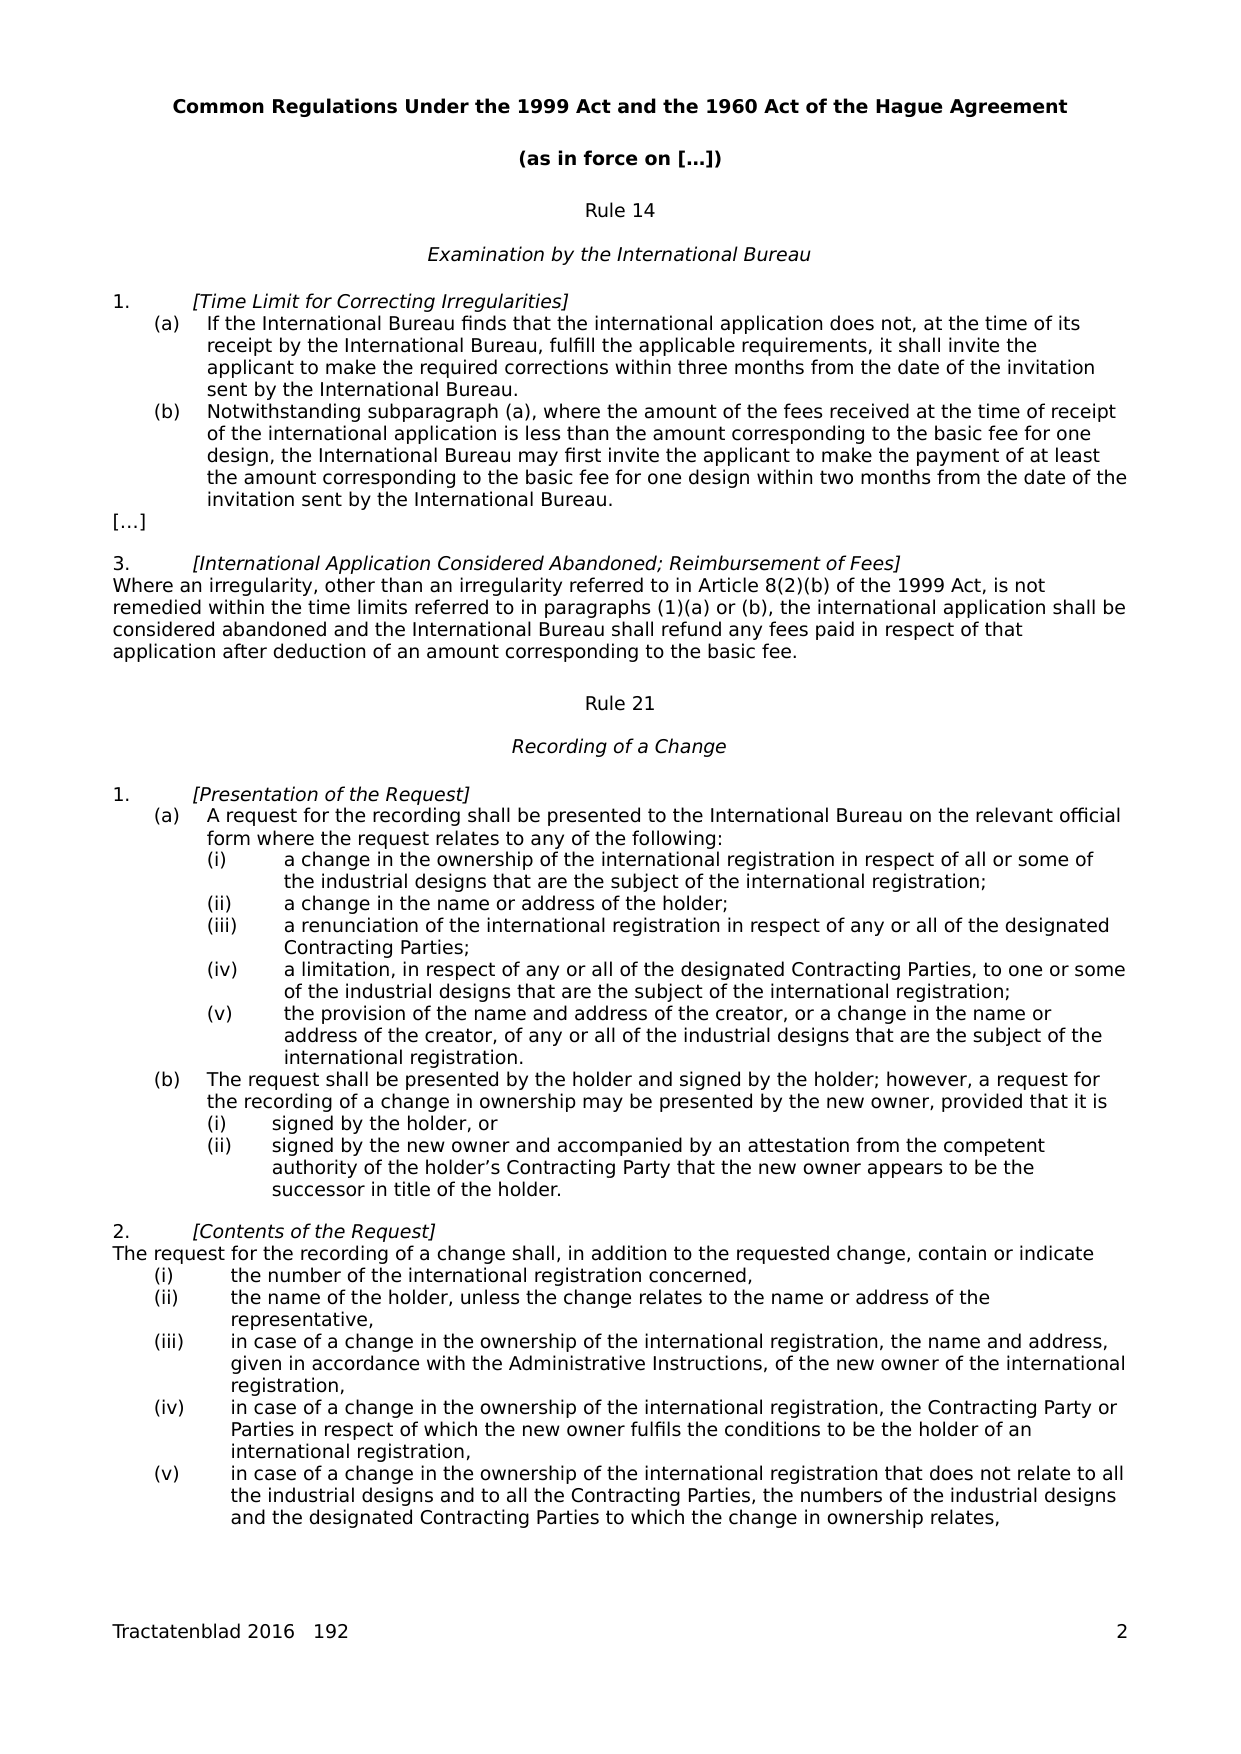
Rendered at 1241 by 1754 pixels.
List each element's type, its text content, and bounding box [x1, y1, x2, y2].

text (v) in case of a change in the ownership of the international registration that does not relate to all the industrial designs and to all the Contracting Parties, the numbers of the industrial designs and the designated Contracting Parties to which the change in ownership relates, [153, 1463, 1128, 1529]
text (iii) a renunciation of the international registration in respect of any or all of the designated Contracting Parties; [207, 915, 1128, 959]
text (a) If the International Bureau finds that the international application does not, at the time of its receipt by the International Bureau, fulfill the applicable requirements, it shall invite the applicant to make the required corrections within three months from the date of the invitation sent by the International Bureau. [153, 313, 1128, 401]
text (iii) in case of a change in the ownership of the international registration, the name and address, given in accordance with the Administrative Instructions, of the new owner of the international registration, [153, 1331, 1128, 1397]
text 3. [International Application Considered Abandoned; Reimbursement of Fees] [112, 553, 1128, 574]
text 1. [Time Limit for Correcting Irregularities] [112, 291, 1128, 313]
text 1. [Presentation of the Request] [112, 783, 1128, 805]
text (b) Notwithstanding subparagraph (a), where the amount of the fees received at the time of receipt of the international application is less than the amount corresponding to the basic fee for one design, the International Bureau may first invite the applicant to make the payment of at least the amount corresponding to the basic fee for one design within two months from the date of the invitation sent by the International Bureau. [153, 401, 1128, 511]
text 2. [Contents of the Request] [112, 1221, 1128, 1243]
text (iv) a limitation, in respect of any or all of the designated Contracting Parties, to one or some of the industrial designs that are the subject of the international registration; [207, 959, 1128, 1003]
text (i) the number of the international registration concerned, [153, 1265, 1128, 1287]
text (ii) the name of the holder, unless the change relates to the name or address of the representative, [153, 1287, 1128, 1331]
subtitle Common Regulations Under the 1999 Act and the 1960 Act of the Hague Agreement [112, 96, 1128, 118]
text Where an irregularity, other than an irregularity referred to in Article 8(2)(b) of the 1999 Act, is not remedied within the time limits referred to in paragraphs (1)(a) or (b), the international application shall be considered abandoned and the International Bureau shall refund any fees paid in respect of that application after deduction of an amount corresponding to the basic fee. [112, 574, 1128, 662]
subtitle (as in force on […]) [112, 148, 1128, 170]
text (ii) a change in the name or address of the holder; [207, 893, 1128, 915]
text (iv) in case of a change in the ownership of the international registration, the Contracting Party or Parties in respect of which the new owner fulfils the conditions to be the holder of an international registration, [153, 1397, 1128, 1463]
text (v) the provision of the name and address of the creator, or a change in the name or address of the creator, of any or all of the industrial designs that are the subject of the international registration. [207, 1003, 1128, 1069]
text (ii) signed by the new owner and accompanied by an attestation from the competent authority of the holder’s Contracting Party that the new owner appears to be the successor in title of the holder. [207, 1135, 1128, 1201]
text (i) signed by the holder, or [207, 1113, 1128, 1135]
text […] [112, 511, 1128, 533]
text (a) A request for the recording shall be presented to the International Bureau on the relevant official form where the request relates to any of the following: [153, 805, 1128, 849]
text The request for the recording of a change shall, in addition to the requested change, contain or indicate [112, 1243, 1128, 1265]
subtitle Rule 21 Recording of a Change [112, 692, 1128, 758]
text (i) a change in the ownership of the international registration in respect of all or some of the industrial designs that are the subject of the international registration; [207, 849, 1128, 893]
subtitle Rule 14 Examination by the International Bureau [112, 200, 1128, 266]
text (b) The request shall be presented by the holder and signed by the holder; however, a request for the recording of a change in ownership may be presented by the new owner, provided that it is [153, 1069, 1128, 1113]
